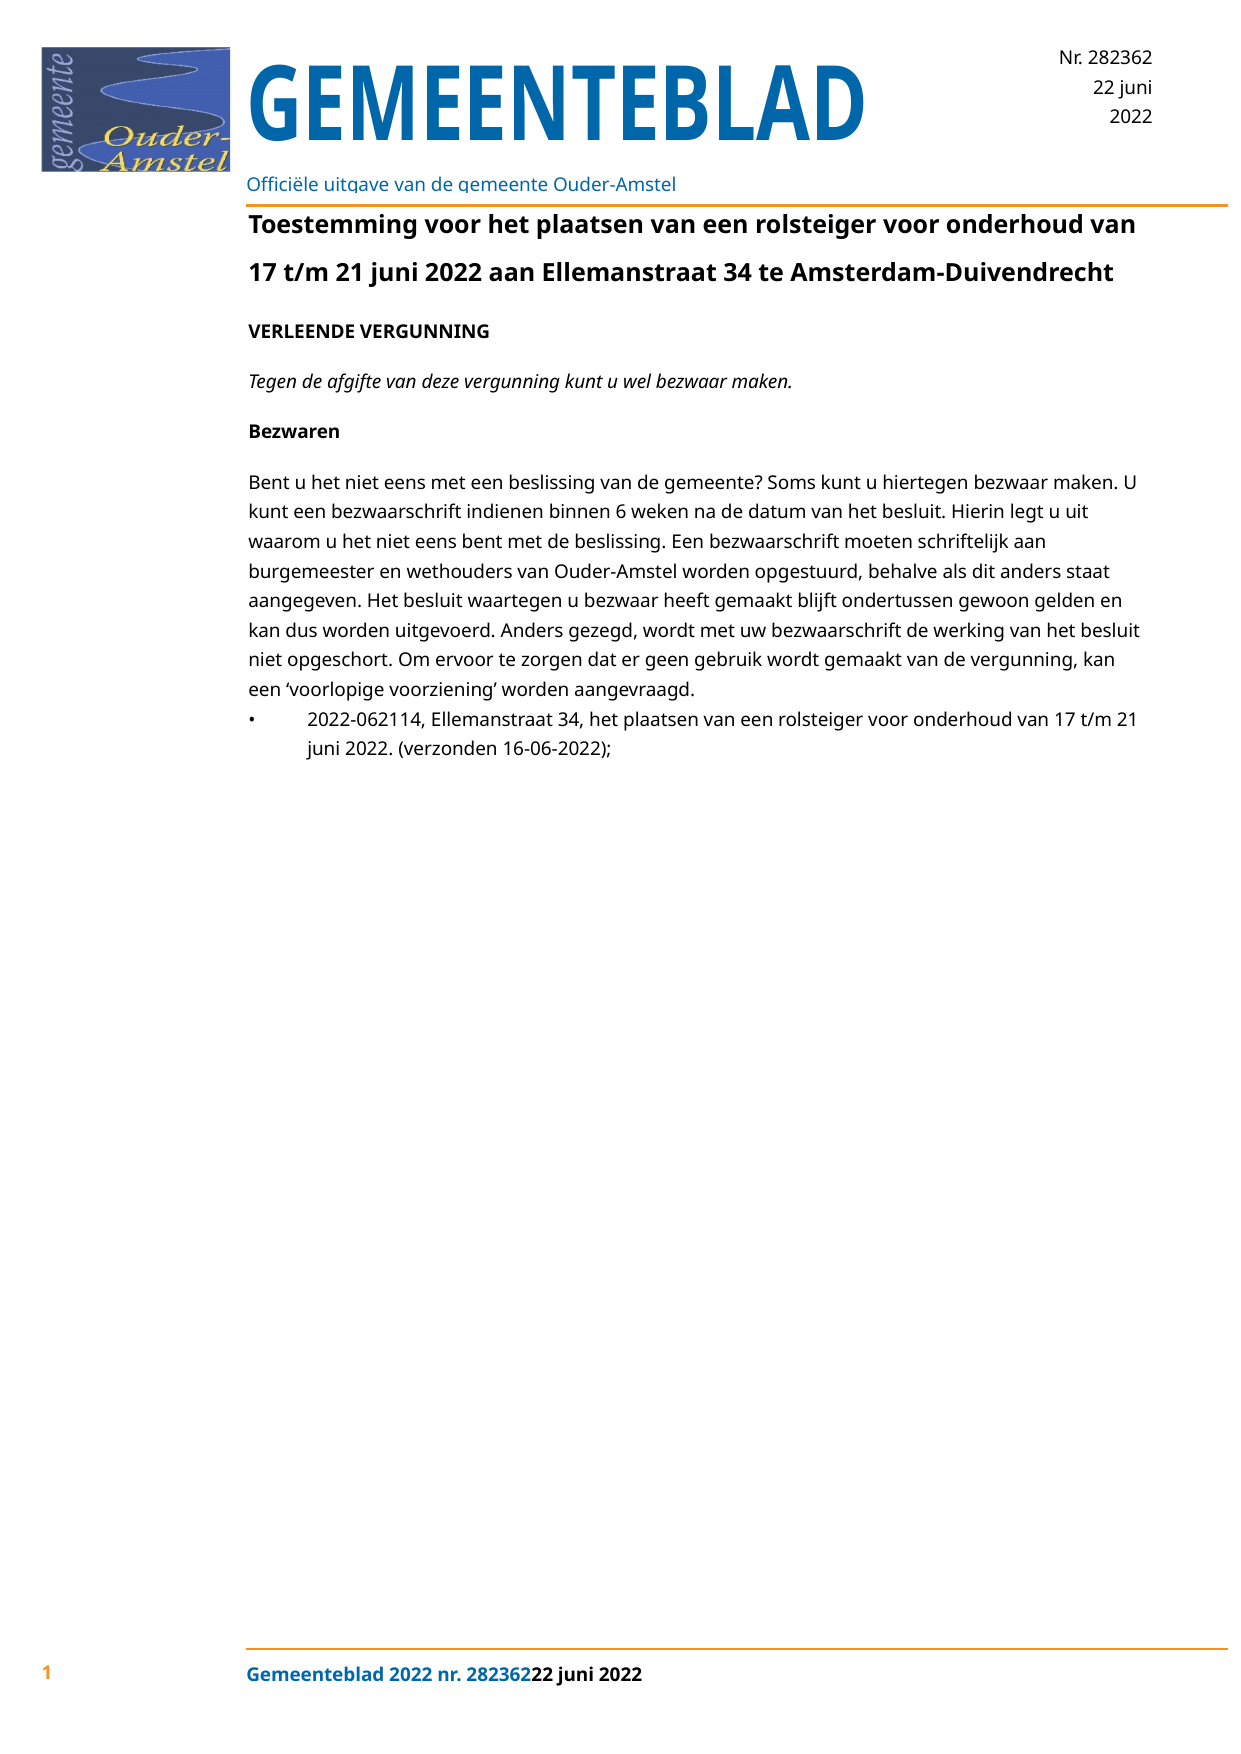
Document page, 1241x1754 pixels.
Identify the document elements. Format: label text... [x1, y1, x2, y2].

text Tegen de afgifte van deze vergunning kunt u wel bezwaar maken. [248, 368, 1152, 394]
text Bent u het niet eens met een beslissing van de gemeente? Soms kunt u hiertegen bezwaar maken. U kunt een bezwaarschrift indienen binnen 6 weken na de datum van het besluit. Hierin legt u uit waarom u het niet eens bent met de beslissing. Een bezwaarschrift moeten schriftelijk aan burgemeester en wethouders van Ouder-Amstel worden opgestuurd, behalve als dit anders staat aangegeven. Het besluit waartegen u bezwaar heeft gemaakt blijft ondertussen gewoon gelden en kan dus worden uitgevoerd. Anders gezegd, wordt met uw bezwaarschrift de werking van het besluit niet opgeschort. Om ervoor te zorgen dat er geen gebruik wordt gemaakt van de vergunning, kan een ‘voorlopige voorziening’ worden aangevraagd. [248, 469, 1152, 702]
list 2022-062114, Ellemanstraat 34, het plaatsen van een rolsteiger voor onderhoud van 17 t/m 21 juni 2022. (verzonden 16-06-2022); [248, 706, 1152, 761]
picture [41, 47, 231, 172]
text Bezwaren [248, 419, 1152, 444]
text Toestemming voor het plaatsen van een rolsteiger voor onderhoud van 17 t/m 21 juni 2022 aan Ellemanstraat 34 te Amsterdam-Duivendrecht [248, 207, 1152, 288]
text VERLEENDE VERGUNNING [248, 318, 1152, 344]
